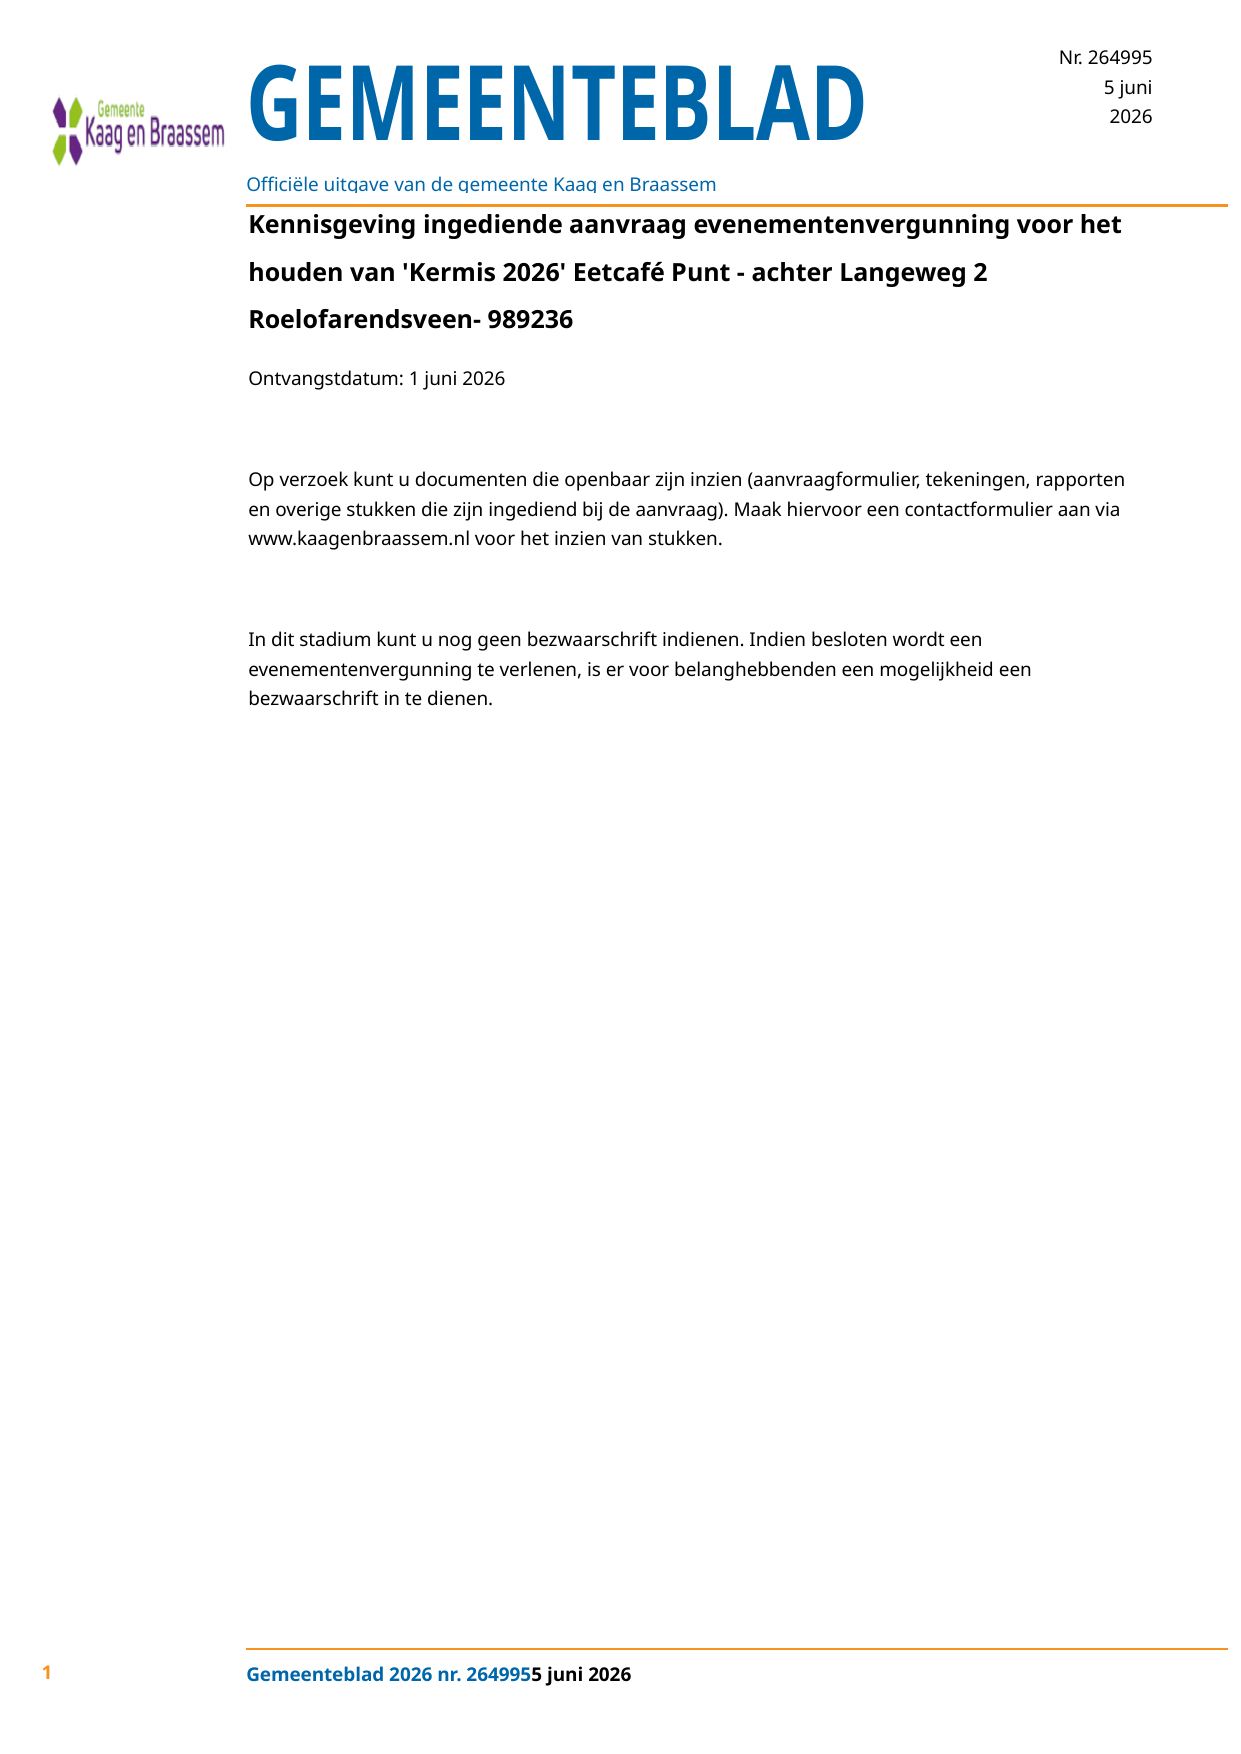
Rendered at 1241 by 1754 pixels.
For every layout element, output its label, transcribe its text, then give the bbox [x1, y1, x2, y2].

picture [41, 47, 231, 172]
text Kennisgeving ingediende aanvraag evenementenvergunning voor het houden van 'Kermis 2026' Eetcafé Punt - achter Langeweg 2 Roelofarendsveen- 989236 [248, 207, 1152, 336]
text Op verzoek kunt u documenten die openbaar zijn inzien (aanvraagformulier, tekeningen, rapporten en overige stukken die zijn ingediend bij de aanvraag). Maak hiervoor een contactformulier aan via www.kaagenbraassem.nl voor het inzien van stukken. [248, 466, 1152, 551]
text In dit stadium kunt u nog geen bezwaarschrift indienen. Indien besloten wordt een evenementenvergunning te verlenen, is er voor belanghebbenden een mogelijkheid een bezwaarschrift in te dienen. [248, 626, 1152, 711]
text Ontvangstdatum: 1 juni 2026 [248, 366, 1152, 391]
